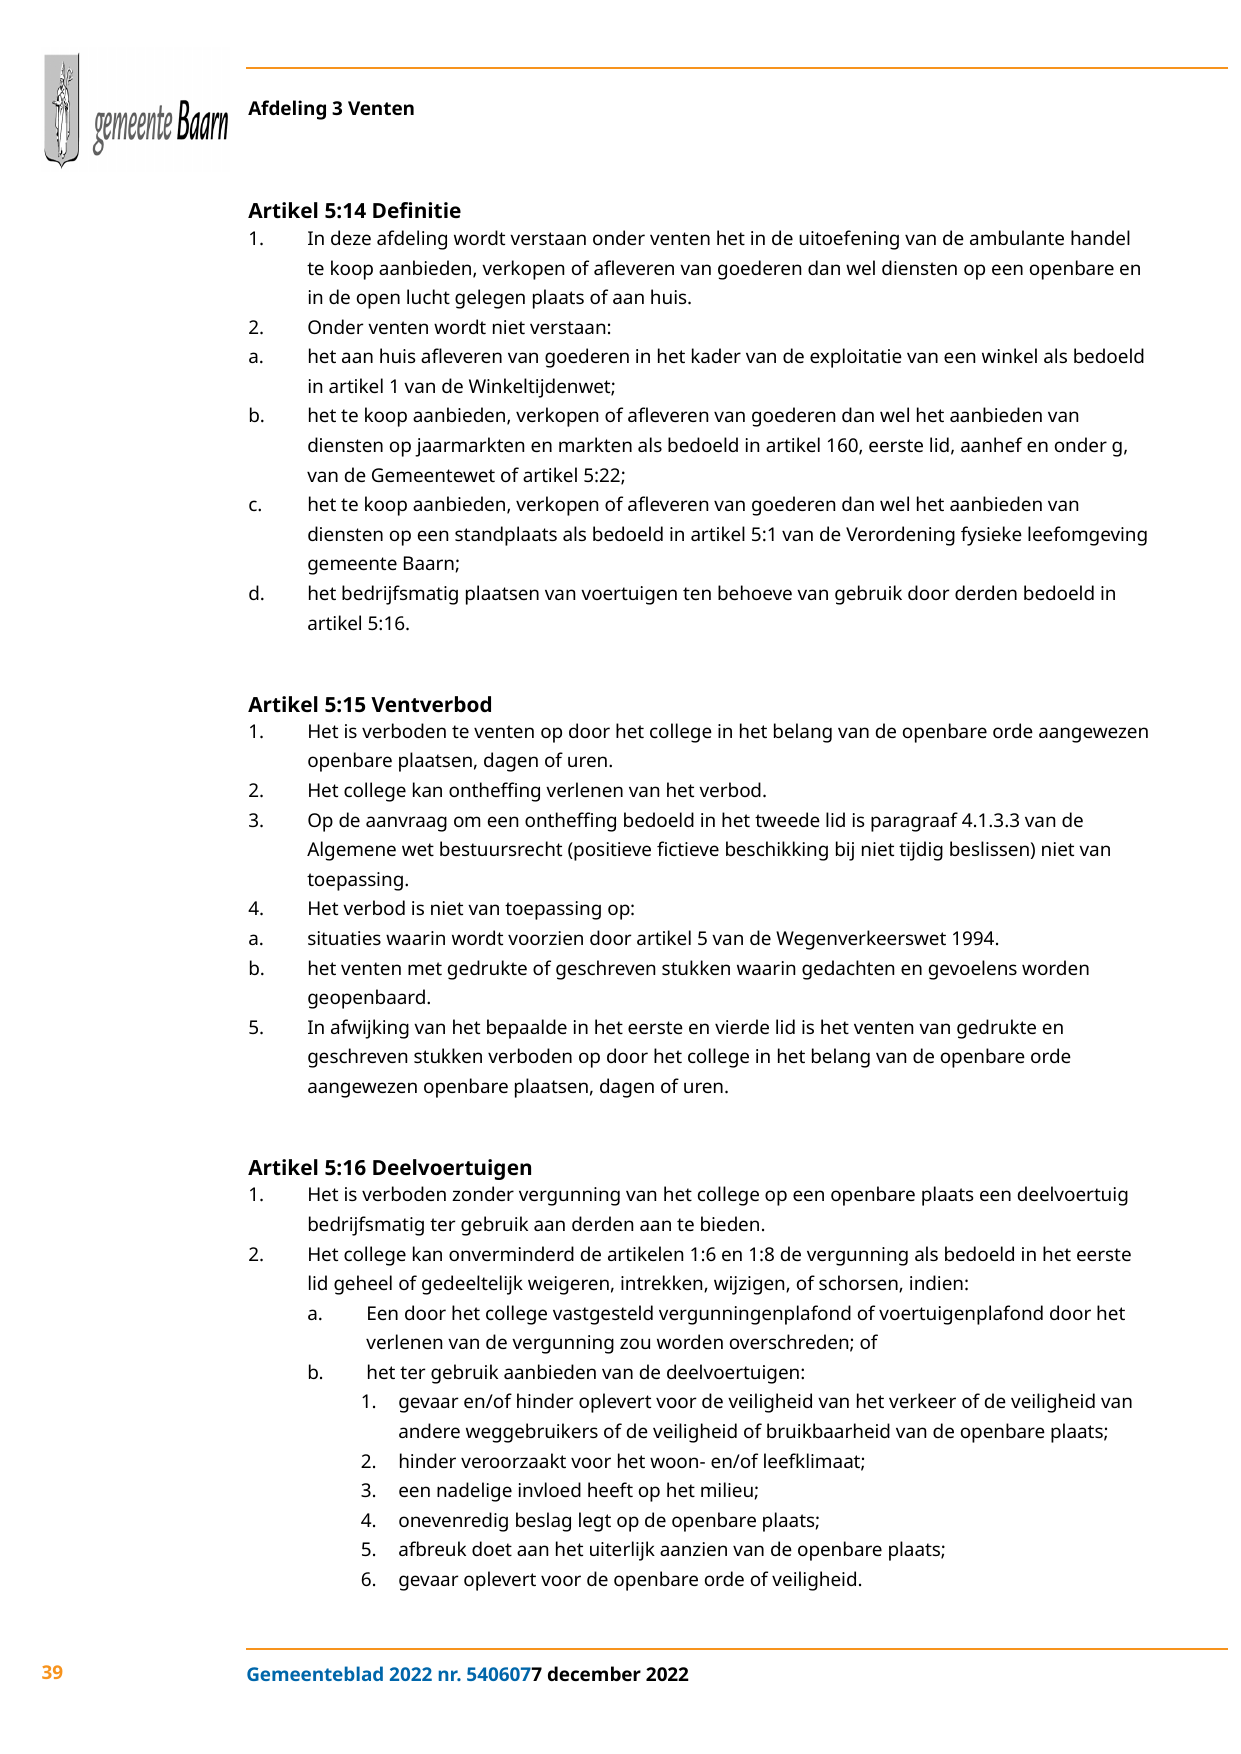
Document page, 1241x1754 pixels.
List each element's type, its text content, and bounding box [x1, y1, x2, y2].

list Op de aanvraag om een ontheffing bedoeld in het tweede lid is paragraaf 4.1.3.3 van de Algemene wet bestuursrecht (positieve fictieve beschikking bij niet tijdig beslissen) niet van toepassing. [248, 807, 1152, 892]
list gevaar oplevert voor de openbare orde of veiligheid. [361, 1566, 1152, 1592]
list het te koop aanbieden, verkopen of afleveren van goederen dan wel het aanbieden van diensten op een standplaats als bedoeld in artikel 5:1 van de Verordening fysieke leefomgeving gemeente Baarn; [248, 491, 1152, 576]
text Artikel 5:16 Deelvoertuigen [248, 1153, 1152, 1182]
text Artikel 5:14 Definitie [248, 197, 1152, 225]
list gevaar en/of hinder oplevert voor de veiligheid van het verkeer of de veiligheid van andere weggebruikers of de veiligheid of bruikbaarheid van de openbare plaats; [361, 1389, 1152, 1444]
list situaties waarin wordt voorzien door artikel 5 van de Wegenverkeerswet 1994. [248, 925, 1152, 951]
list In afwijking van het bepaalde in het eerste en vierde lid is het venten van gedrukte en geschreven stukken verboden op door het college in het belang van de openbare orde aangewezen openbare plaatsen, dagen of uren. [248, 1014, 1152, 1099]
text Afdeling 3 Venten [248, 95, 1152, 121]
list Het verbod is niet van toepassing op: [248, 896, 1152, 921]
list hinder veroorzaakt voor het woon- en/of leefklimaat; [361, 1448, 1152, 1473]
text Artikel 5:15 Ventverbod [248, 690, 1152, 718]
list afbreuk doet aan het uiterlijk aanzien van de openbare plaats; [361, 1537, 1152, 1562]
list het te koop aanbieden, verkopen of afleveren van goederen dan wel het aanbieden van diensten op jaarmarkten en markten als bedoeld in artikel 160, eerste lid, aanhef en onder g, van de Gemeentewet of artikel 5:22; [248, 403, 1152, 487]
list onevenredig beslag legt op de openbare plaats; [361, 1507, 1152, 1533]
list Het college kan onverminderd de artikelen 1:6 en 1:8 de vergunning als bedoeld in het eerste lid geheel of gedeeltelijk weigeren, intrekken, wijzigen, of schorsen, indien: [248, 1241, 1152, 1296]
list een nadelige invloed heeft op het milieu; [361, 1477, 1152, 1503]
list Onder venten wordt niet verstaan: [248, 314, 1152, 339]
list Het is verboden zonder vergunning van het college op een openbare plaats een deelvoertuig bedrijfsmatig ter gebruik aan derden aan te bieden. [248, 1182, 1152, 1237]
list Het is verboden te venten op door het college in het belang van de openbare orde aangewezen openbare plaatsen, dagen of uren. [248, 718, 1152, 773]
picture [41, 47, 231, 172]
list Het college kan ontheffing verlenen van het verbod. [248, 777, 1152, 803]
list het ter gebruik aanbieden van de deelvoertuigen: [307, 1359, 1152, 1385]
list het bedrijfsmatig plaatsen van voertuigen ten behoeve van gebruik door derden bedoeld in artikel 5:16. [248, 580, 1152, 635]
list het venten met gedrukte of geschreven stukken waarin gedachten en gevoelens worden geopenbaard. [248, 955, 1152, 1010]
list het aan huis afleveren van goederen in het kader van de exploitatie van een winkel als bedoeld in artikel 1 van de Winkeltijdenwet; [248, 343, 1152, 399]
list In deze afdeling wordt verstaan onder venten het in de uitoefening van de ambulante handel te koop aanbieden, verkopen of afleveren van goederen dan wel diensten op een openbare en in de open lucht gelegen plaats of aan huis. [248, 225, 1152, 310]
list Een door het college vastgesteld vergunningenplafond of voertuigenplafond door het verlenen van de vergunning zou worden overschreden; of [307, 1300, 1152, 1355]
